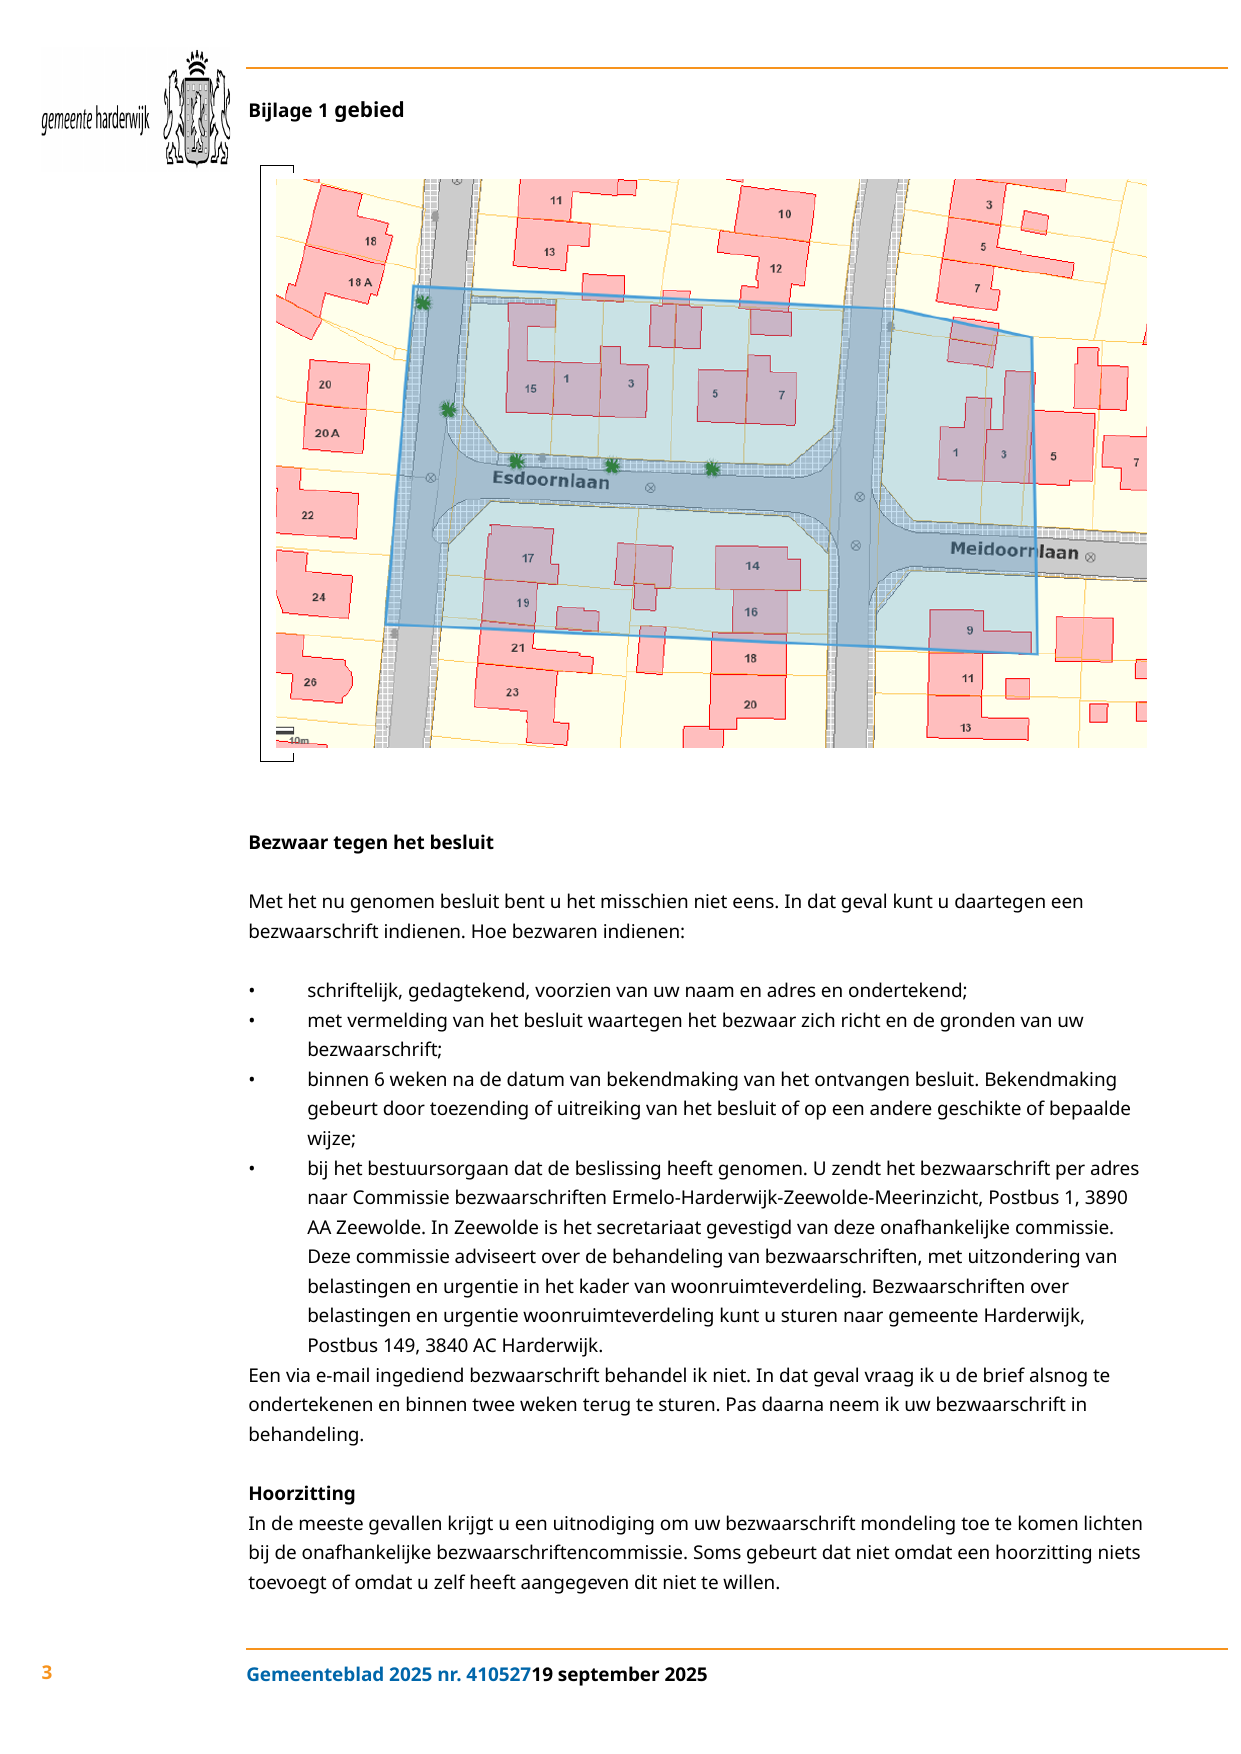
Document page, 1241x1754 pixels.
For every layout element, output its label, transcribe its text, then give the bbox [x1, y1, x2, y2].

text Bezwaar tegen het besluit [248, 829, 1152, 855]
text In de meeste gevallen krijgt u een uitnodiging om uw bezwaarschrift mondeling toe te komen lichten bij de onafhankelijke bezwaarschriftencommissie. Soms gebeurt dat niet omdat een hoorzitting niets toevoegt of omdat u zelf heeft aangegeven dit niet te willen. [248, 1510, 1152, 1595]
list bij het bestuursorgaan dat de beslissing heeft genomen. U zendt het bezwaarschrift per adres naar Commissie bezwaarschriften Ermelo-Harderwijk-Zeewolde-Meerinzicht, Postbus 1, 3890 AA Zeewolde. In Zeewolde is het secretariaat gevestigd van deze onafhankelijke commissie. Deze commissie adviseert over de behandeling van bezwaarschriften, met uitzondering van belastingen en urgentie in het kader van woonruimteverdeling. Bezwaarschriften over belastingen en urgentie woonruimteverdeling kunt u sturen naar gemeente Harderwijk, Postbus 149, 3840 AC Harderwijk. [248, 1155, 1152, 1358]
list met vermelding van het besluit waartegen het bezwaar zich richt en de gronden van uw bezwaarschrift; [248, 1007, 1152, 1062]
text Bijlage 1 gebied [248, 95, 1152, 123]
picture [41, 47, 231, 172]
list schriftelijk, gedagtekend, voorzien van uw naam en adres en ondertekend; [248, 977, 1152, 1003]
list binnen 6 weken na de datum van bekendmaking van het ontvangen besluit. Bekendmaking gebeurt door toezending of uitreiking van het besluit of op een andere geschikte of bepaalde wijze; [248, 1066, 1152, 1151]
picture [268, 173, 1155, 753]
text Een via e-mail ingediend bezwaarschrift behandel ik niet. In dat geval vraag ik u de brief alsnog te ondertekenen en binnen twee weken terug te sturen. Pas daarna neem ik uw bezwaarschrift in behandeling. [248, 1362, 1152, 1447]
text Hoorzitting [248, 1480, 1152, 1506]
text Met het nu genomen besluit bent u het misschien niet eens. In dat geval kunt u daartegen een bezwaarschrift indienen. Hoe bezwaren indienen: [248, 888, 1152, 944]
